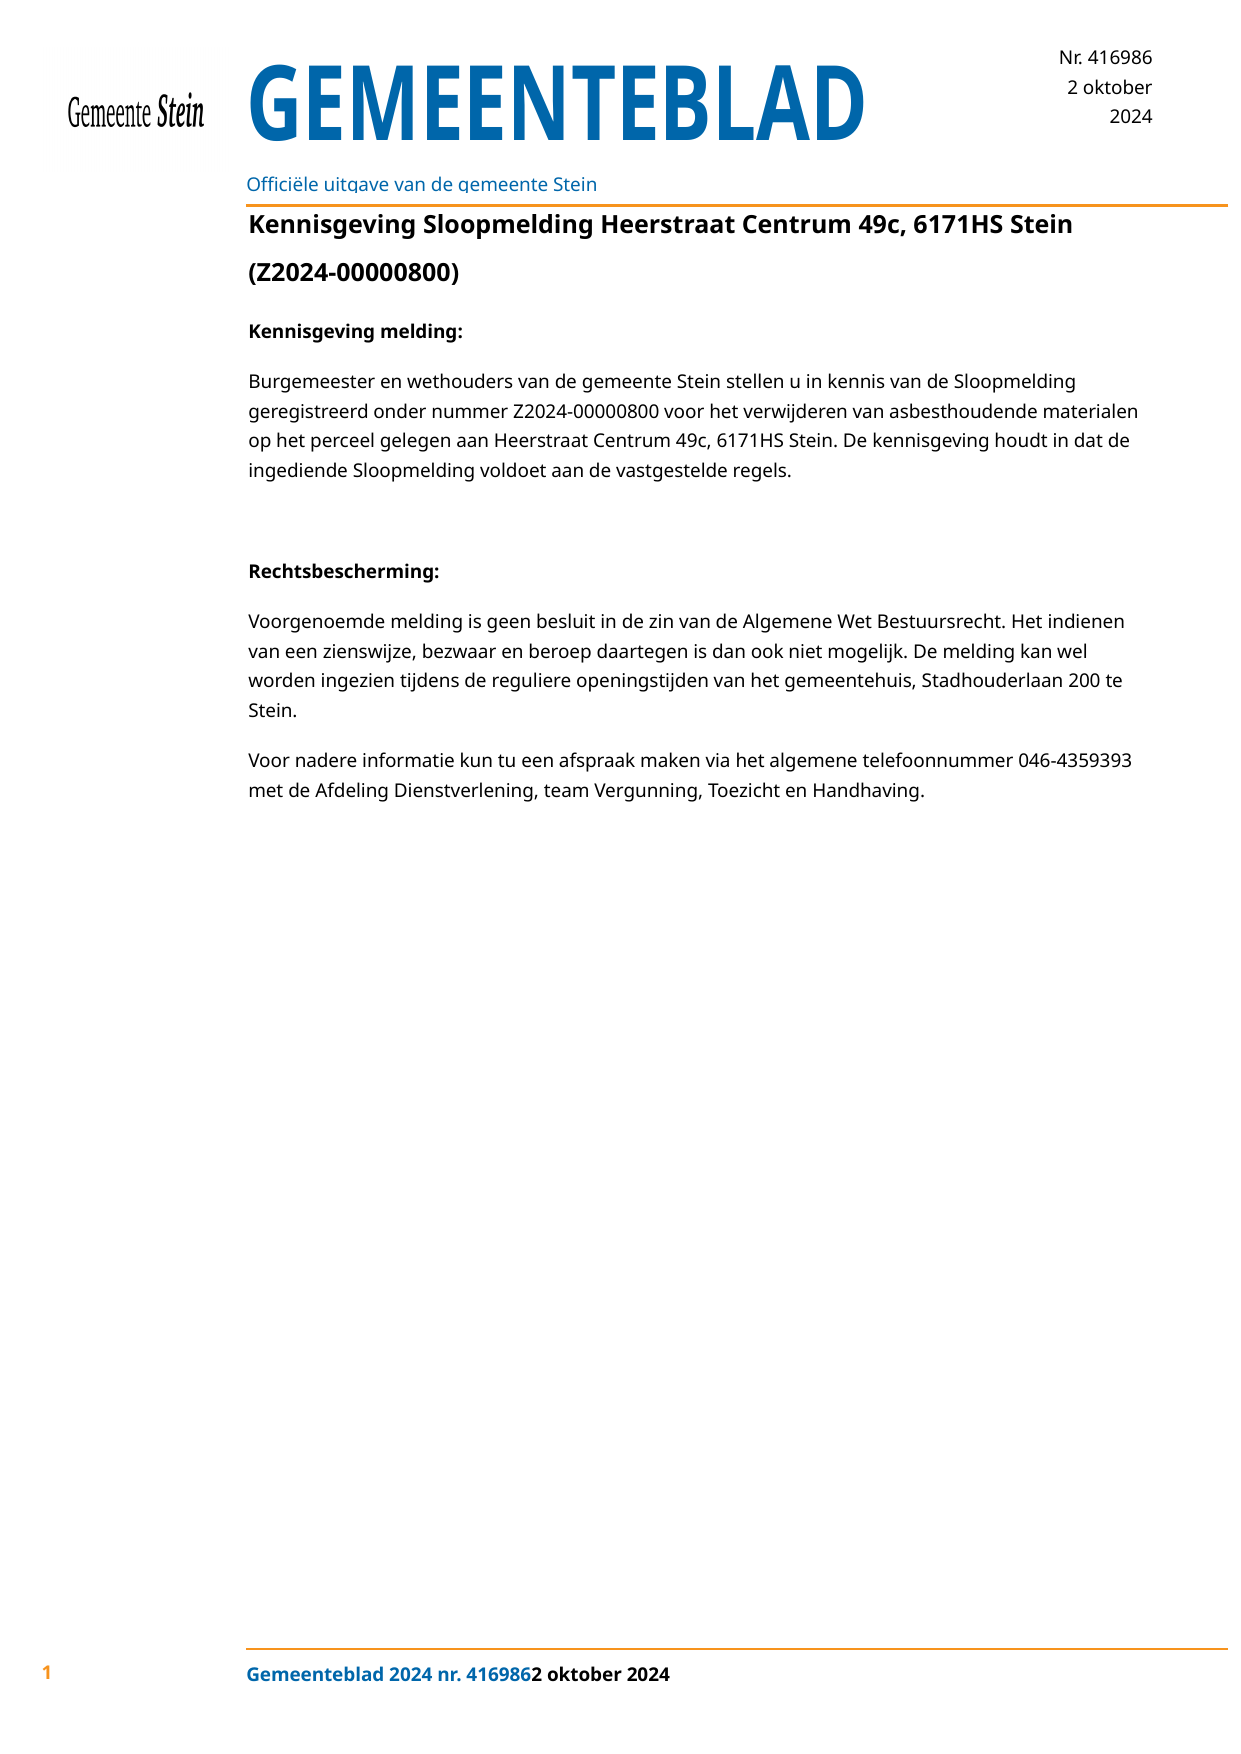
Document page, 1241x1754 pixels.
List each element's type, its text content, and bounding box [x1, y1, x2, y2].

text Kennisgeving melding: [248, 318, 1152, 344]
text Burgemeester en wethouders van de gemeente Stein stellen u in kennis van de Sloopmelding geregistreerd onder nummer Z2024-00000800 voor het verwijderen van asbesthoudende materialen op het perceel gelegen aan Heerstraat Centrum 49c, 6171HS Stein. De kennisgeving houdt in dat de ingediende Sloopmelding voldoet aan de vastgestelde regels. [248, 368, 1152, 483]
text Voorgenoemde melding is geen besluit in de zin van de Algemene Wet Bestuursrecht. Het indienen van een zienswijze, bezwaar en beroep daartegen is dan ook niet mogelijk. De melding kan wel worden ingezien tijdens de reguliere openingstijden van het gemeentehuis, Stadhouderlaan 200 te Stein. [248, 608, 1152, 723]
text Voor nadere informatie kun tu een afspraak maken via het algemene telefoonnummer 046-4359393 met de Afdeling Dienstverlening, team Vergunning, Toezicht en Handhaving. [248, 747, 1152, 803]
text Rechtsbescherming: [248, 558, 1152, 584]
text Kennisgeving Sloopmelding Heerstraat Centrum 49c, 6171HS Stein (Z2024-00000800) [248, 207, 1152, 288]
picture [41, 47, 231, 172]
